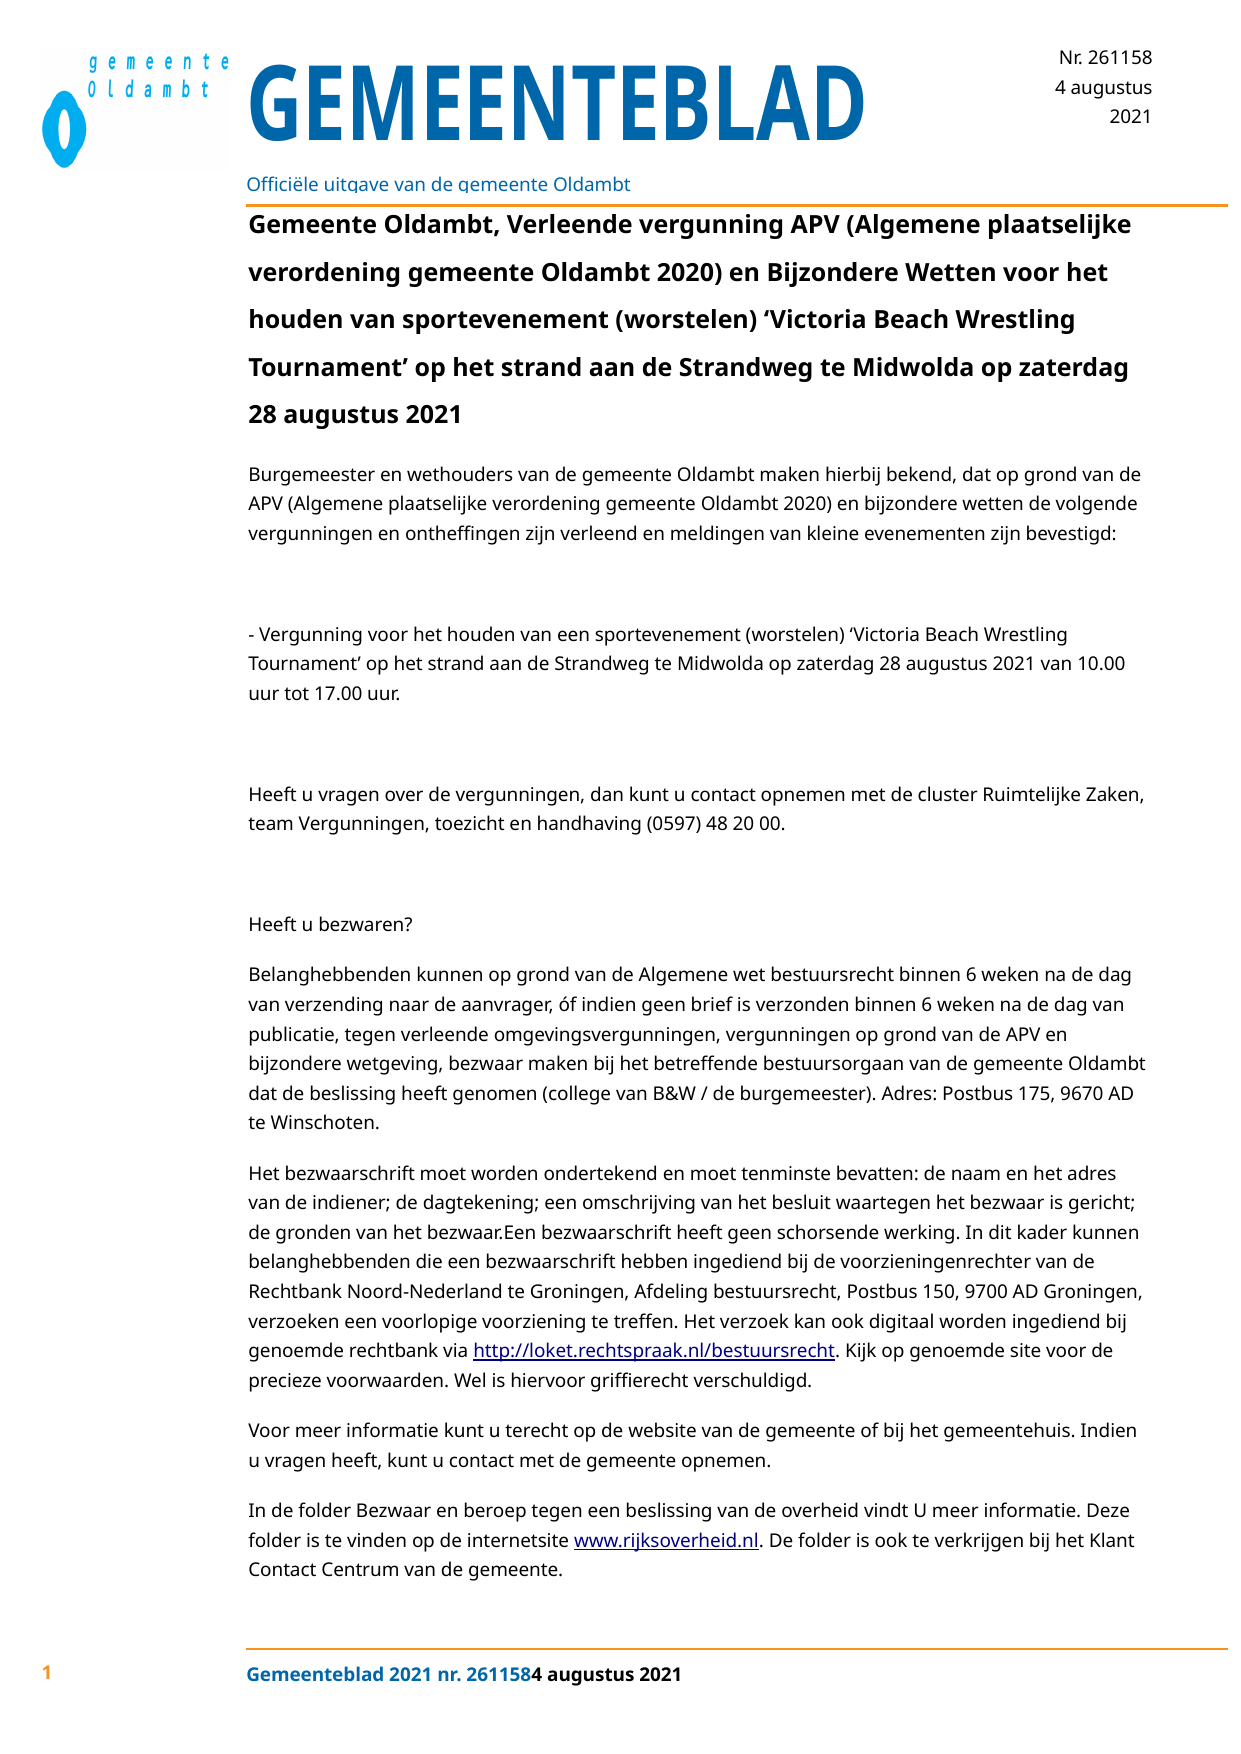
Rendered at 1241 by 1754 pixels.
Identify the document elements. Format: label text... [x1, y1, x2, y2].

text Voor meer informatie kunt u terecht op de website van de gemeente of bij het gemeentehuis. Indien u vragen heeft, kunt u contact met de gemeente opnemen. [248, 1417, 1152, 1473]
text - Vergunning voor het houden van een sportevenement (worstelen) ‘Victoria Beach Wrestling Tournament’ op het strand aan de Strandweg te Midwolda op zaterdag 28 augustus 2021 van 10.00 uur tot 17.00 uur. [248, 621, 1152, 706]
text Heeft u vragen over de vergunningen, dan kunt u contact opnemen met de cluster Ruimtelijke Zaken, team Vergunningen, toezicht en handhaving (0597) 48 20 00. [248, 781, 1152, 836]
text Het bezwaarschrift moet worden ondertekend en moet tenminste bevatten: de naam en het adres van de indiener; de dagtekening; een omschrijving van het besluit waartegen het bezwaar is gericht; de gronden van het bezwaar.Een bezwaarschrift heeft geen schorsende werking. In dit kader kunnen belanghebbenden die een bezwaarschrift hebben ingediend bij de voorzieningenrechter van de Rechtbank Noord-Nederland te Groningen, Afdeling bestuursrecht, Postbus 150, 9700 AD Groningen, verzoeken een voorlopige voorziening te treffen. Het verzoek kan ook digitaal worden ingediend bij genoemde rechtbank via http://loket.rechtspraak.nl/bestuursrecht. Kijk op genoemde site voor de precieze voorwaarden. Wel is hiervoor griffierecht verschuldigd. [248, 1160, 1152, 1393]
text Burgemeester en wethouders van de gemeente Oldambt maken hierbij bekend, dat op grond van de APV (Algemene plaatselijke verordening gemeente Oldambt 2020) en bijzondere wetten de volgende vergunningen en ontheffingen zijn verleend en meldingen van kleine evenementen zijn bevestigd: [248, 461, 1152, 546]
picture [41, 47, 231, 172]
text In de folder Bezwaar en beroep tegen een beslissing van de overheid vindt U meer informatie. Deze folder is te vinden op de internetsite www.rijksoverheid.nl. De folder is ook te verkrijgen bij het Klant Contact Centrum van de gemeente. [248, 1497, 1152, 1582]
text Belanghebbenden kunnen op grond van de Algemene wet bestuursrecht binnen 6 weken na de dag van verzending naar de aanvrager, óf indien geen brief is verzonden binnen 6 weken na de dag van publicatie, tegen verleende omgevingsvergunningen, vergunningen op grond van de APV en bijzondere wetgeving, bezwaar maken bij het betreffende bestuursorgaan van de gemeente Oldambt dat de beslissing heeft genomen (college van B&W / de burgemeester). Adres: Postbus 175, 9670 AD te Winschoten. [248, 962, 1152, 1135]
text Gemeente Oldambt, Verleende vergunning APV (Algemene plaatselijke verordening gemeente Oldambt 2020) en Bijzondere Wetten voor het houden van sportevenement (worstelen) ‘Victoria Beach Wrestling Tournament’ op het strand aan de Strandweg te Midwolda op zaterdag 28 augustus 2021 [248, 207, 1152, 431]
text Heeft u bezwaren? [248, 911, 1152, 937]
